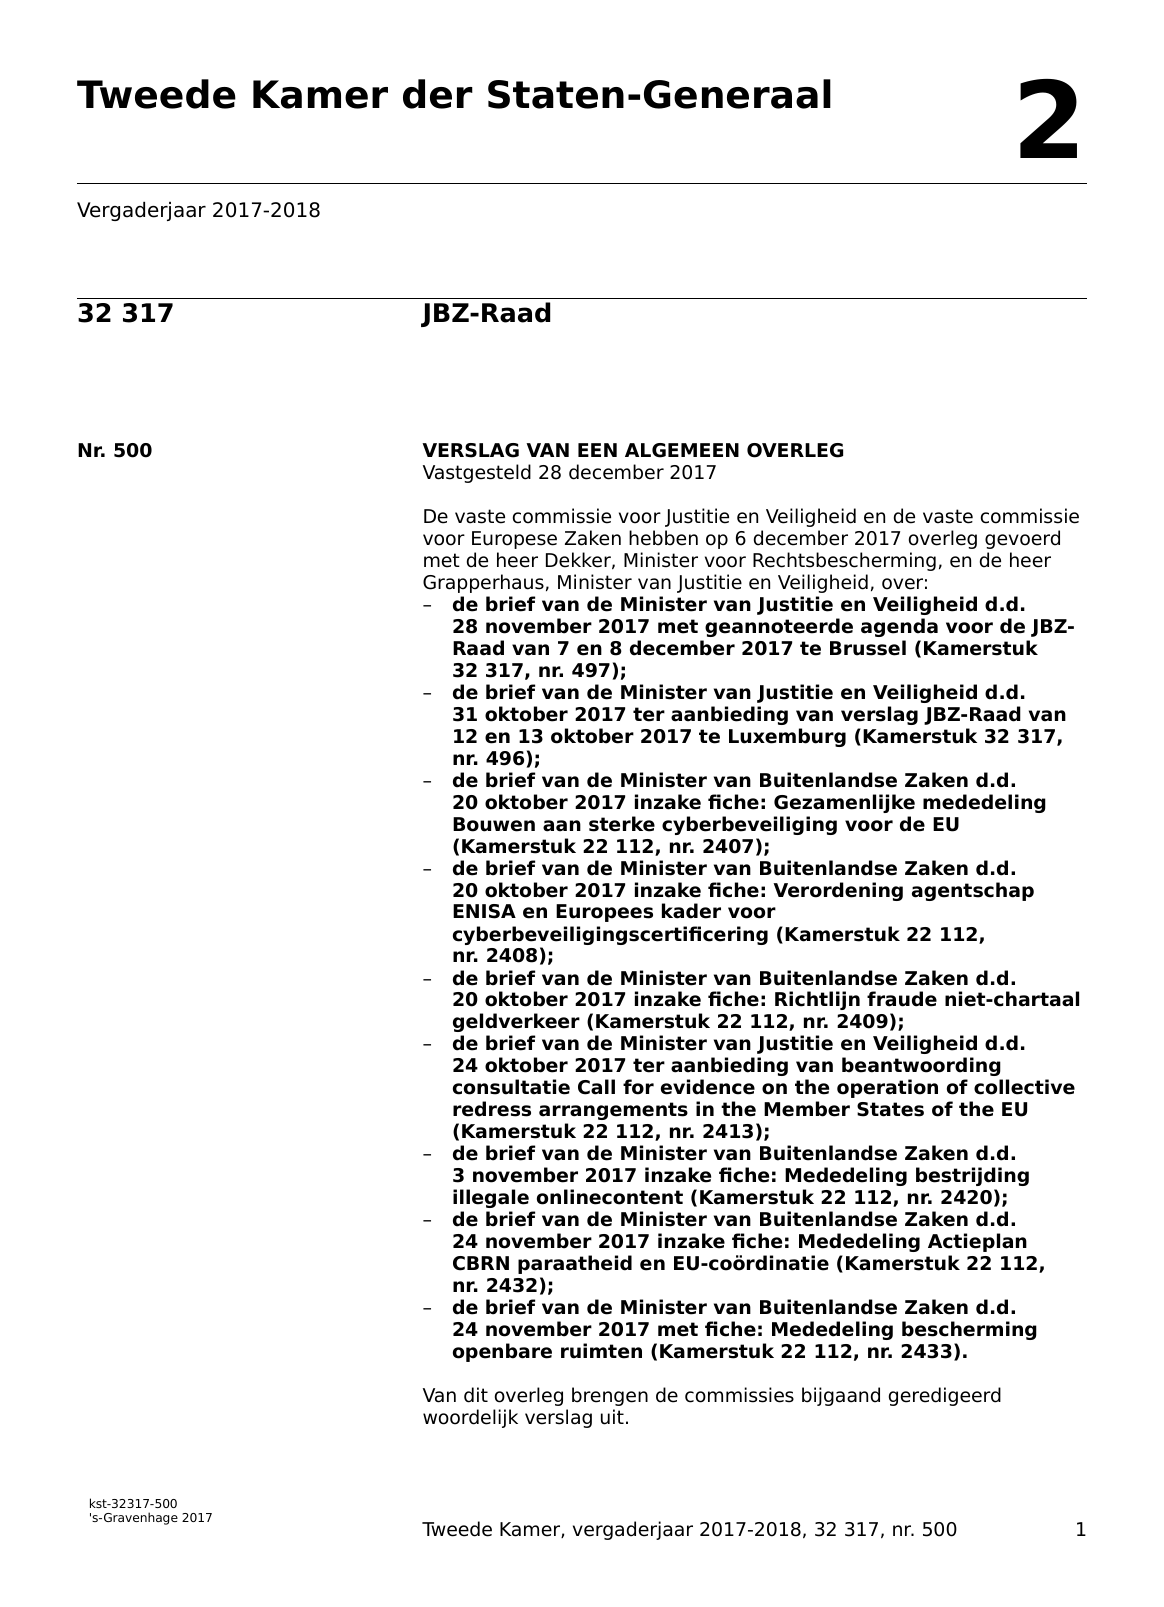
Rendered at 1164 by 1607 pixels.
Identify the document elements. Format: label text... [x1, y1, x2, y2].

subtitle Nr. 500 VERSLAG VAN EEN ALGEMEEN OVERLEG [77, 440, 1087, 462]
table_header Tweede Kamer der Staten-Generaal [77, 59, 886, 183]
text – de brief van de Minister van Buitenlandse Zaken d.d. 3 november 2017 inzake fiche: Mededeling bestrijding illegale onlinecontent (Kamerstuk 22 112, nr. 2420); [422, 1143, 1087, 1209]
text – de brief van de Minister van Justitie en Veiligheid d.d. 24 oktober 2017 ter aanbieding van beantwoording consultatie Call for evidence on the operation of collective redress arrangements in the Member States of the EU (Kamerstuk 22 112, nr. 2413); [422, 1033, 1087, 1143]
text kst-32317-500 [88, 1497, 323, 1511]
text – de brief van de Minister van Buitenlandse Zaken d.d. 24 november 2017 inzake fiche: Mededeling Actieplan CBRN paraatheid en EU-coördinatie (Kamerstuk 22 112, nr. 2432); [422, 1209, 1087, 1297]
table_header 2 [886, 59, 1087, 183]
text – de brief van de Minister van Justitie en Veiligheid d.d. 31 oktober 2017 ter aanbieding van verslag JBZ-Raad van 12 en 13 oktober 2017 te Luxemburg (Kamerstuk 32 317, nr. 496); [422, 682, 1087, 769]
text – de brief van de Minister van Justitie en Veiligheid d.d. 28 november 2017 met geannoteerde agenda voor de JBZ-Raad van 7 en 8 december 2017 te Brussel (Kamerstuk 32 317, nr. 497); [422, 594, 1087, 682]
subtitle 32 317 JBZ-Raad [77, 299, 1087, 329]
text Vastgesteld 28 december 2017 [422, 462, 1087, 484]
table_cell Vergaderjaar 2017-2018 [77, 184, 1087, 298]
text – de brief van de Minister van Buitenlandse Zaken d.d. 20 oktober 2017 inzake fiche: Verordening agentschap ENISA en Europees kader voor cyberbeveiligingscertificering (Kamerstuk 22 112, nr. 2408); [422, 857, 1087, 967]
text 's-Gravenhage 2017 [88, 1511, 323, 1525]
text Van dit overleg brengen de commissies bijgaand geredigeerd woordelijk verslag uit. [422, 1385, 1087, 1429]
text – de brief van de Minister van Buitenlandse Zaken d.d. 24 november 2017 met fiche: Mededeling bescherming openbare ruimten (Kamerstuk 22 112, nr. 2433). [422, 1297, 1087, 1363]
text De vaste commissie voor Justitie en Veiligheid en de vaste commissie voor Europese Zaken hebben op 6 december 2017 overleg gevoerd met de heer Dekker, Minister voor Rechtsbescherming, en de heer Grapperhaus, Minister van Justitie en Veiligheid, over: [422, 506, 1087, 594]
text – de brief van de Minister van Buitenlandse Zaken d.d. 20 oktober 2017 inzake fiche: Gezamenlijke mededeling Bouwen aan sterke cyberbeveiliging voor de EU (Kamerstuk 22 112, nr. 2407); [422, 769, 1087, 857]
text – de brief van de Minister van Buitenlandse Zaken d.d. 20 oktober 2017 inzake fiche: Richtlijn fraude niet-chartaal geldverkeer (Kamerstuk 22 112, nr. 2409); [422, 967, 1087, 1033]
